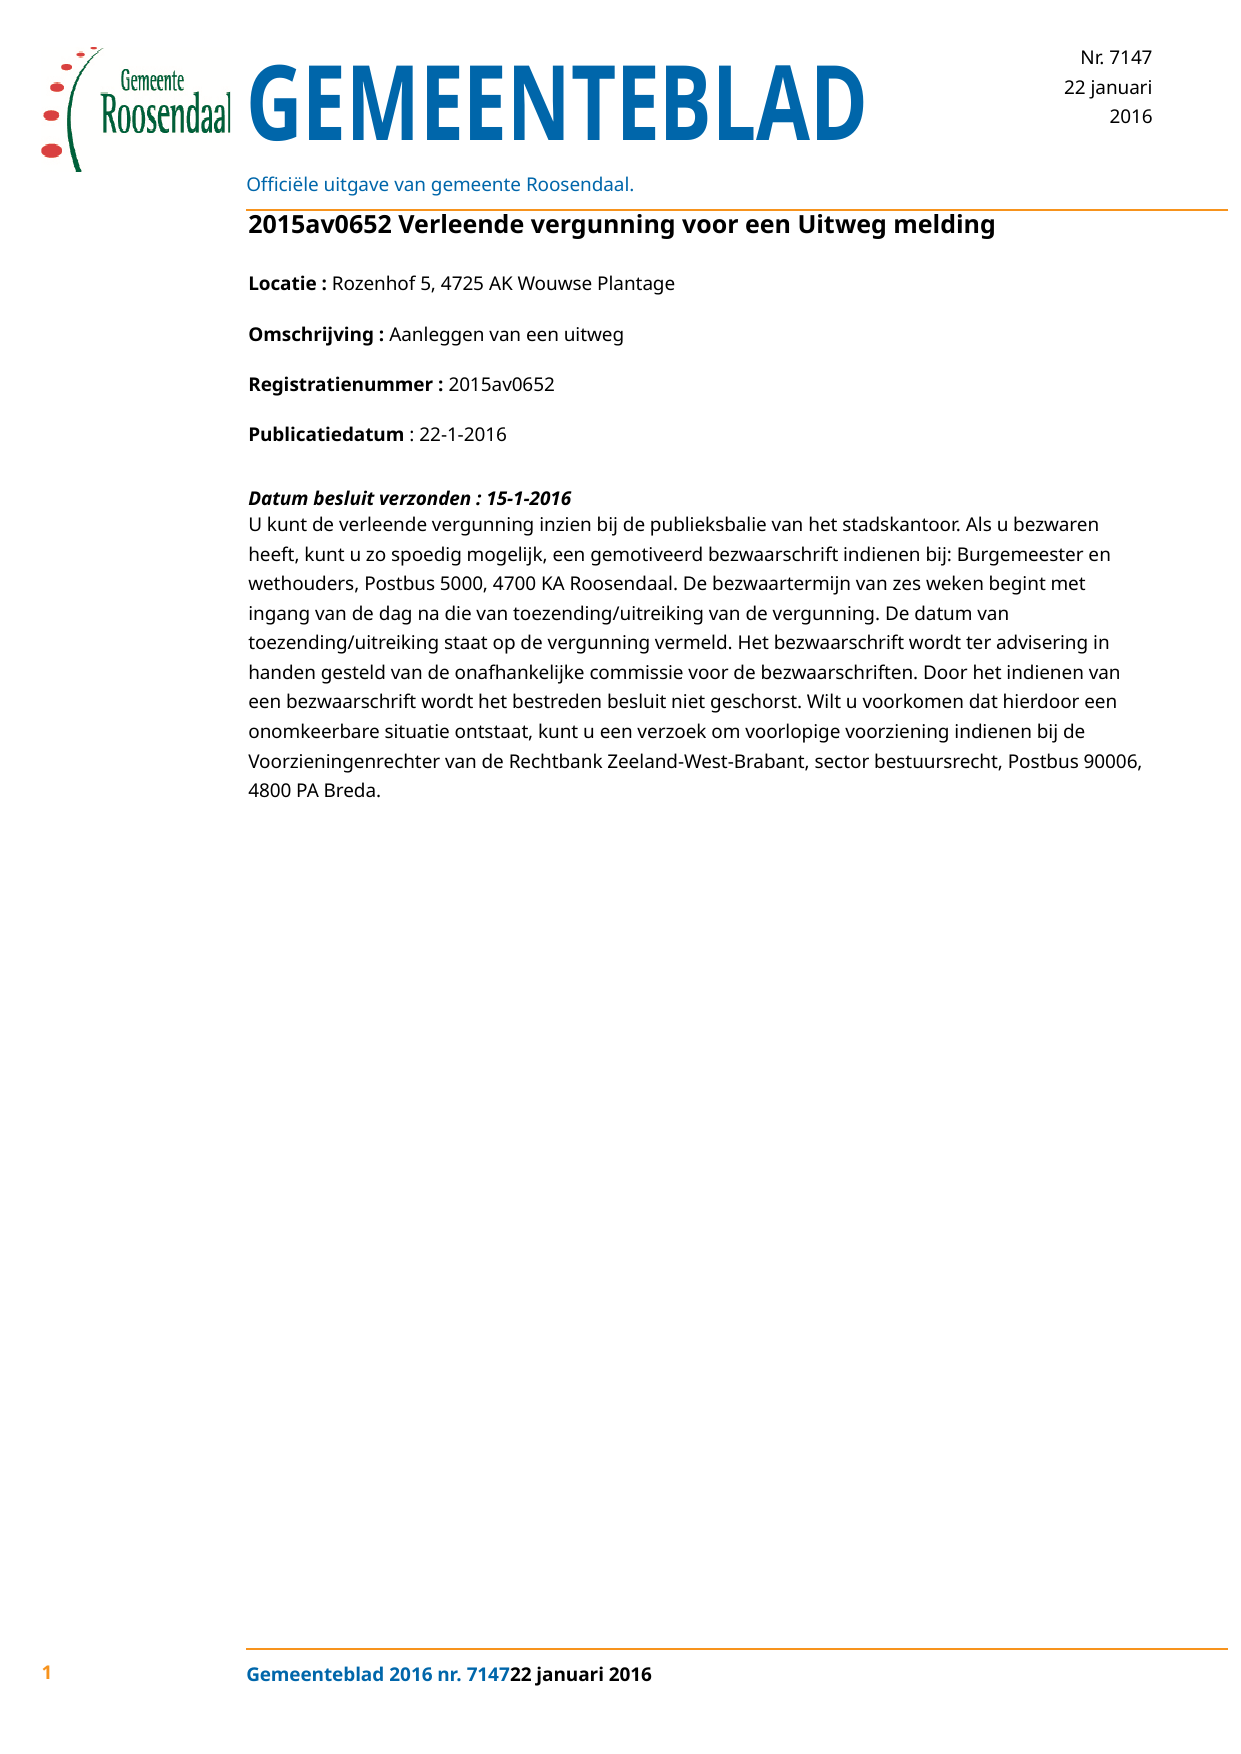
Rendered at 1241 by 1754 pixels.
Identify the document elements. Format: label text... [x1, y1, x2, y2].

text Registratienummer : 2015av0652 [248, 371, 1152, 397]
text Locatie : Rozenhof 5, 4725 AK Wouwse Plantage [248, 270, 1152, 296]
text 2015av0652 Verleende vergunning voor een Uitweg melding [248, 211, 1152, 241]
picture [41, 47, 231, 172]
text U kunt de verleende vergunning inzien bij de publieksbalie van het stadskantoor. Als u bezwaren heeft, kunt u zo spoedig mogelijk, een gemotiveerd bezwaarschrift indienen bij: Burgemeester en wethouders, Postbus 5000, 4700 KA Roosendaal. De bezwaartermijn van zes weken begint met ingang van de dag na die van toezending/uitreiking van de vergunning. De datum van toezending/uitreiking staat op de vergunning vermeld. Het bezwaarschrift wordt ter advisering in handen gesteld van de onafhankelijke commissie voor de bezwaarschriften. Door het indienen van een bezwaarschrift wordt het bestreden besluit niet geschorst. Wilt u voorkomen dat hierdoor een onomkeerbare situatie ontstaat, kunt u een verzoek om voorlopige voorziening indienen bij de Voorzieningenrechter van de Rechtbank Zeeland-West-Brabant, sector bestuursrecht, Postbus 90006, 4800 PA Breda. [248, 511, 1152, 803]
text Publicatiedatum : 22-1-2016 [248, 422, 1152, 447]
text Datum besluit verzonden : 15-1-2016 [248, 486, 1152, 511]
text Omschrijving : Aanleggen van een uitweg [248, 321, 1152, 346]
